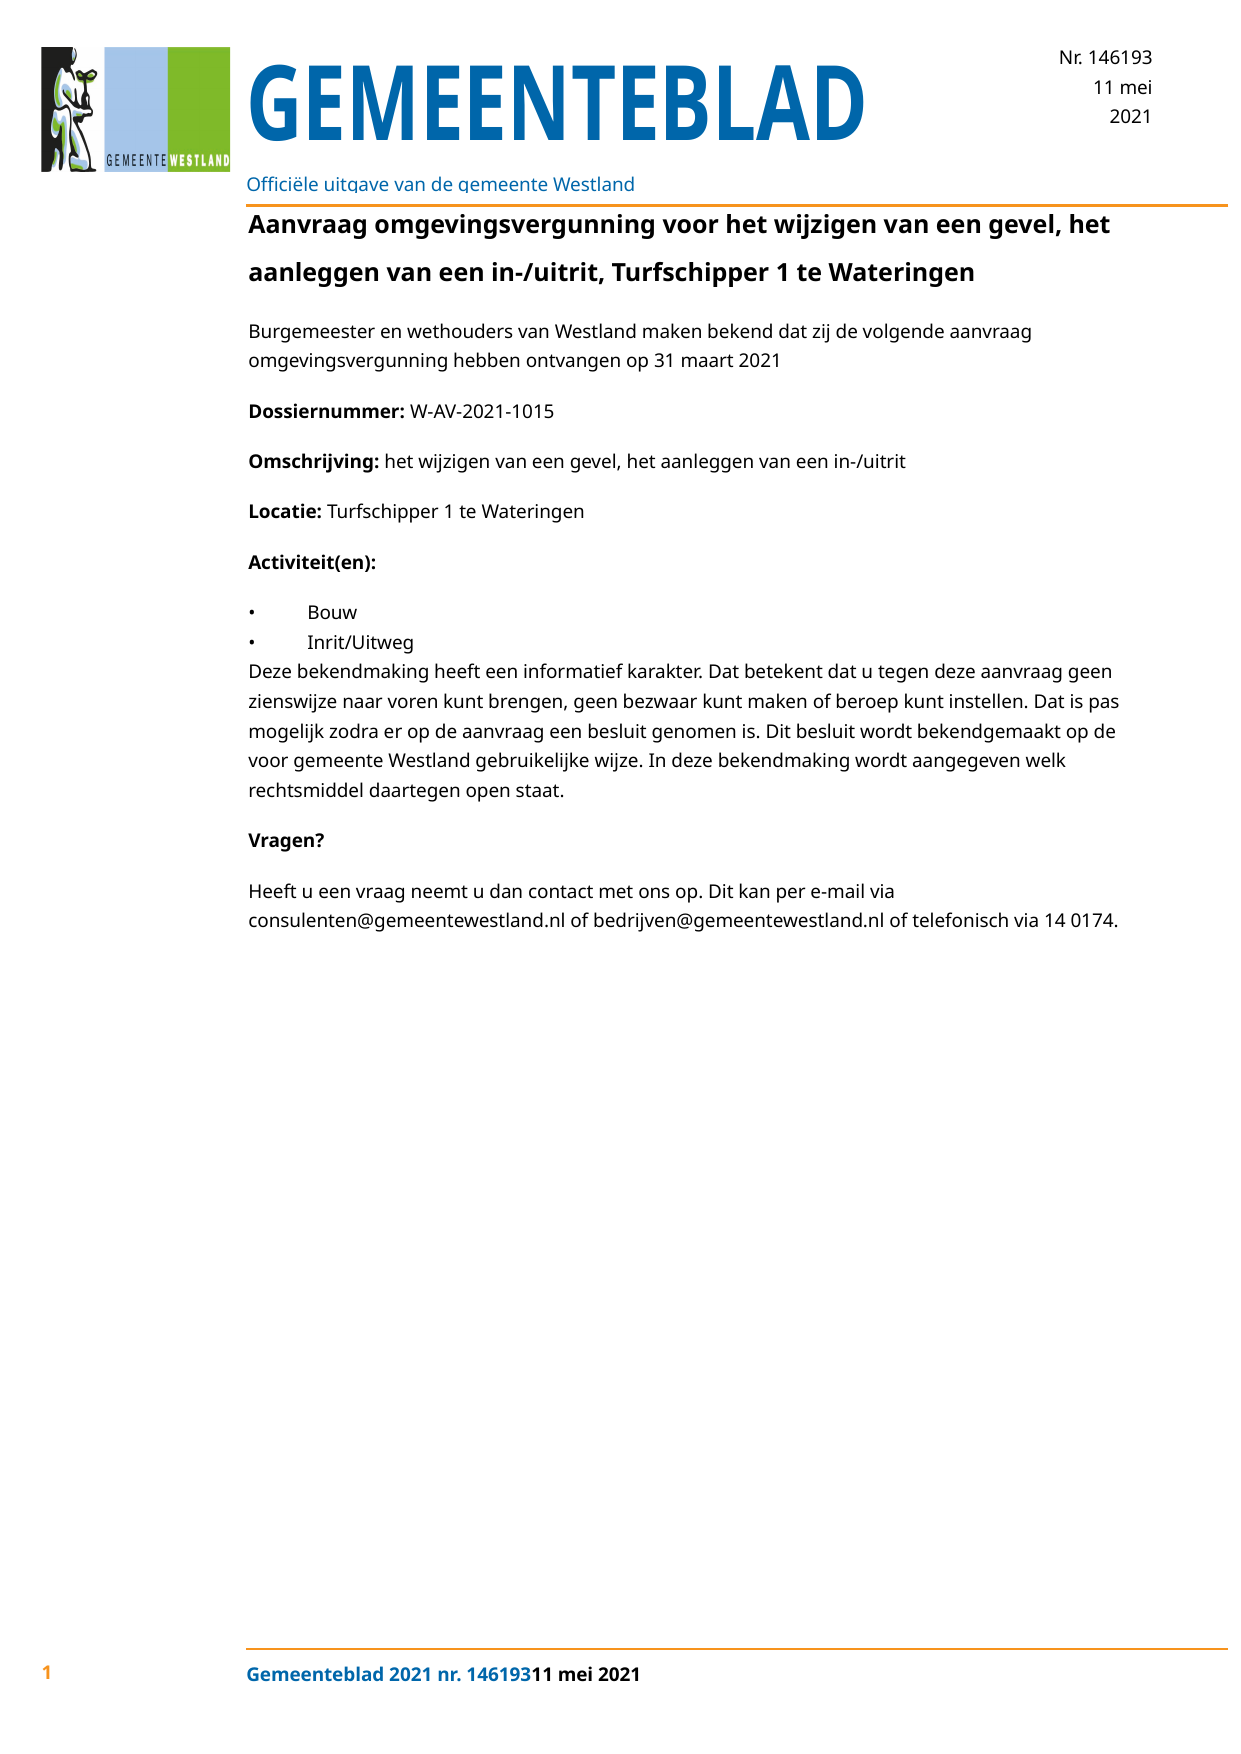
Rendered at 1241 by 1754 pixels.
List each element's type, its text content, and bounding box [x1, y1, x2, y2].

text Aanvraag omgevingsvergunning voor het wijzigen van een gevel, het aanleggen van een in-/uitrit, Turfschipper 1 te Wateringen [248, 207, 1152, 288]
text Heeft u een vraag neemt u dan contact met ons op. Dit kan per e-mail via consulenten@gemeentewestland.nl of bedrijven@gemeentewestland.nl of telefonisch via 14 0174. [248, 878, 1152, 933]
text Omschrijving: het wijzigen van een gevel, het aanleggen van een in-/uitrit [248, 448, 1152, 474]
text Dossiernummer: W-AV-2021-1015 [248, 398, 1152, 424]
list Inrit/Uitweg [248, 629, 1152, 655]
text Activiteit(en): [248, 549, 1152, 575]
picture [41, 47, 231, 172]
text Burgemeester en wethouders van Westland maken bekend dat zij de volgende aanvraag omgevingsvergunning hebben ontvangen op 31 maart 2021 [248, 318, 1152, 373]
list Bouw [248, 599, 1152, 625]
text Deze bekendmaking heeft een informatief karakter. Dat betekent dat u tegen deze aanvraag geen zienswijze naar voren kunt brengen, geen bezwaar kunt maken of beroep kunt instellen. Dat is pas mogelijk zodra er op de aanvraag een besluit genomen is. Dit besluit wordt bekendgemaakt op de voor gemeente Westland gebruikelijke wijze. In deze bekendmaking wordt aangegeven welk rechtsmiddel daartegen open staat. [248, 659, 1152, 803]
text Vragen? [248, 827, 1152, 853]
text Locatie: Turfschipper 1 te Wateringen [248, 499, 1152, 524]
